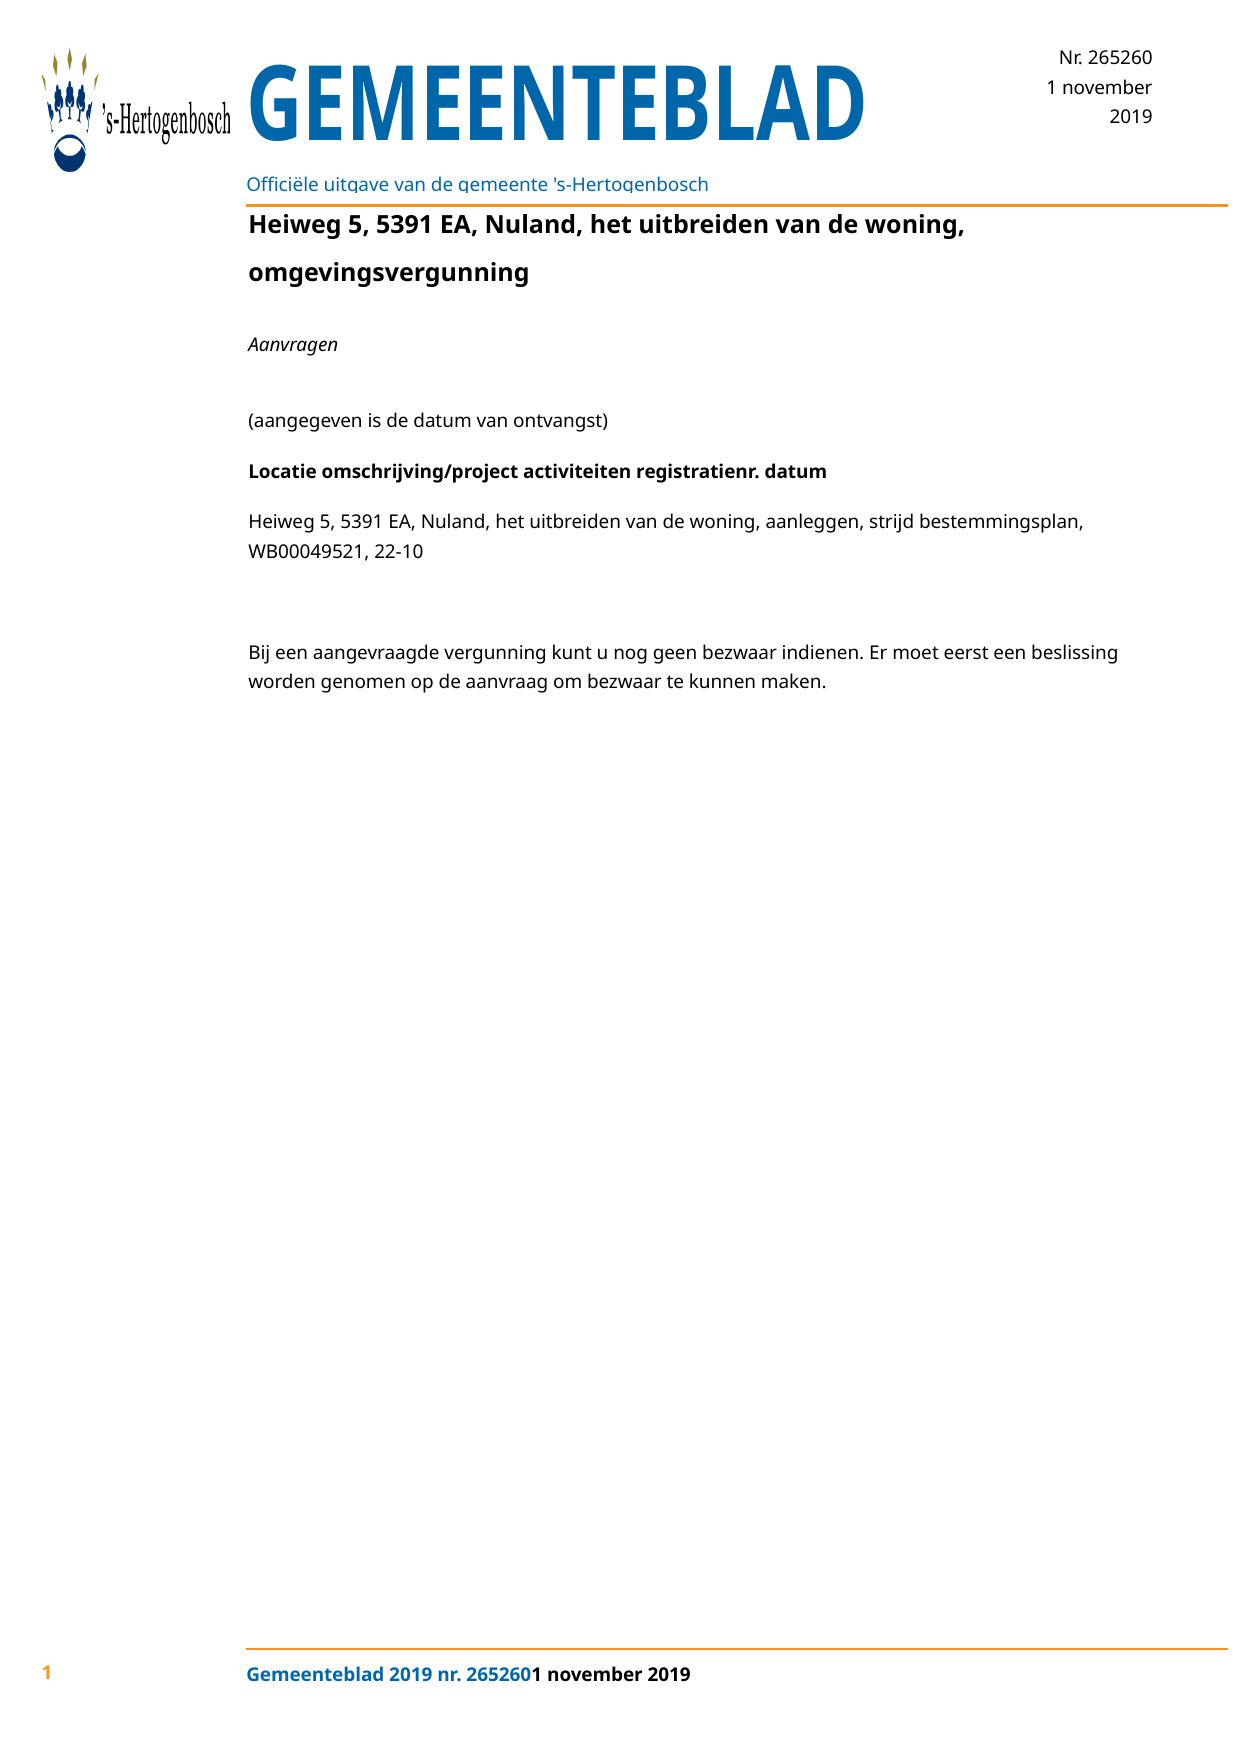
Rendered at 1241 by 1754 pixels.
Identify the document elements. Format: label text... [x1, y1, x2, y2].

text Locatie omschrijving/project activiteiten registratienr. datum [248, 458, 1152, 484]
picture [41, 47, 231, 172]
text (aangegeven is de datum van ontvangst) [248, 408, 1152, 433]
text Heiweg 5, 5391 EA, Nuland, het uitbreiden van de woning, aanleggen, strijd bestemmingsplan, WB00049521, 22-10 [248, 508, 1152, 564]
text Heiweg 5, 5391 EA, Nuland, het uitbreiden van de woning, omgevingsvergunning [248, 207, 1152, 288]
text Bij een aangevraagde vergunning kunt u nog geen bezwaar indienen. Er moet eerst een beslissing worden genomen op de aanvraag om bezwaar te kunnen maken. [248, 639, 1152, 694]
text Aanvragen [248, 331, 1152, 357]
